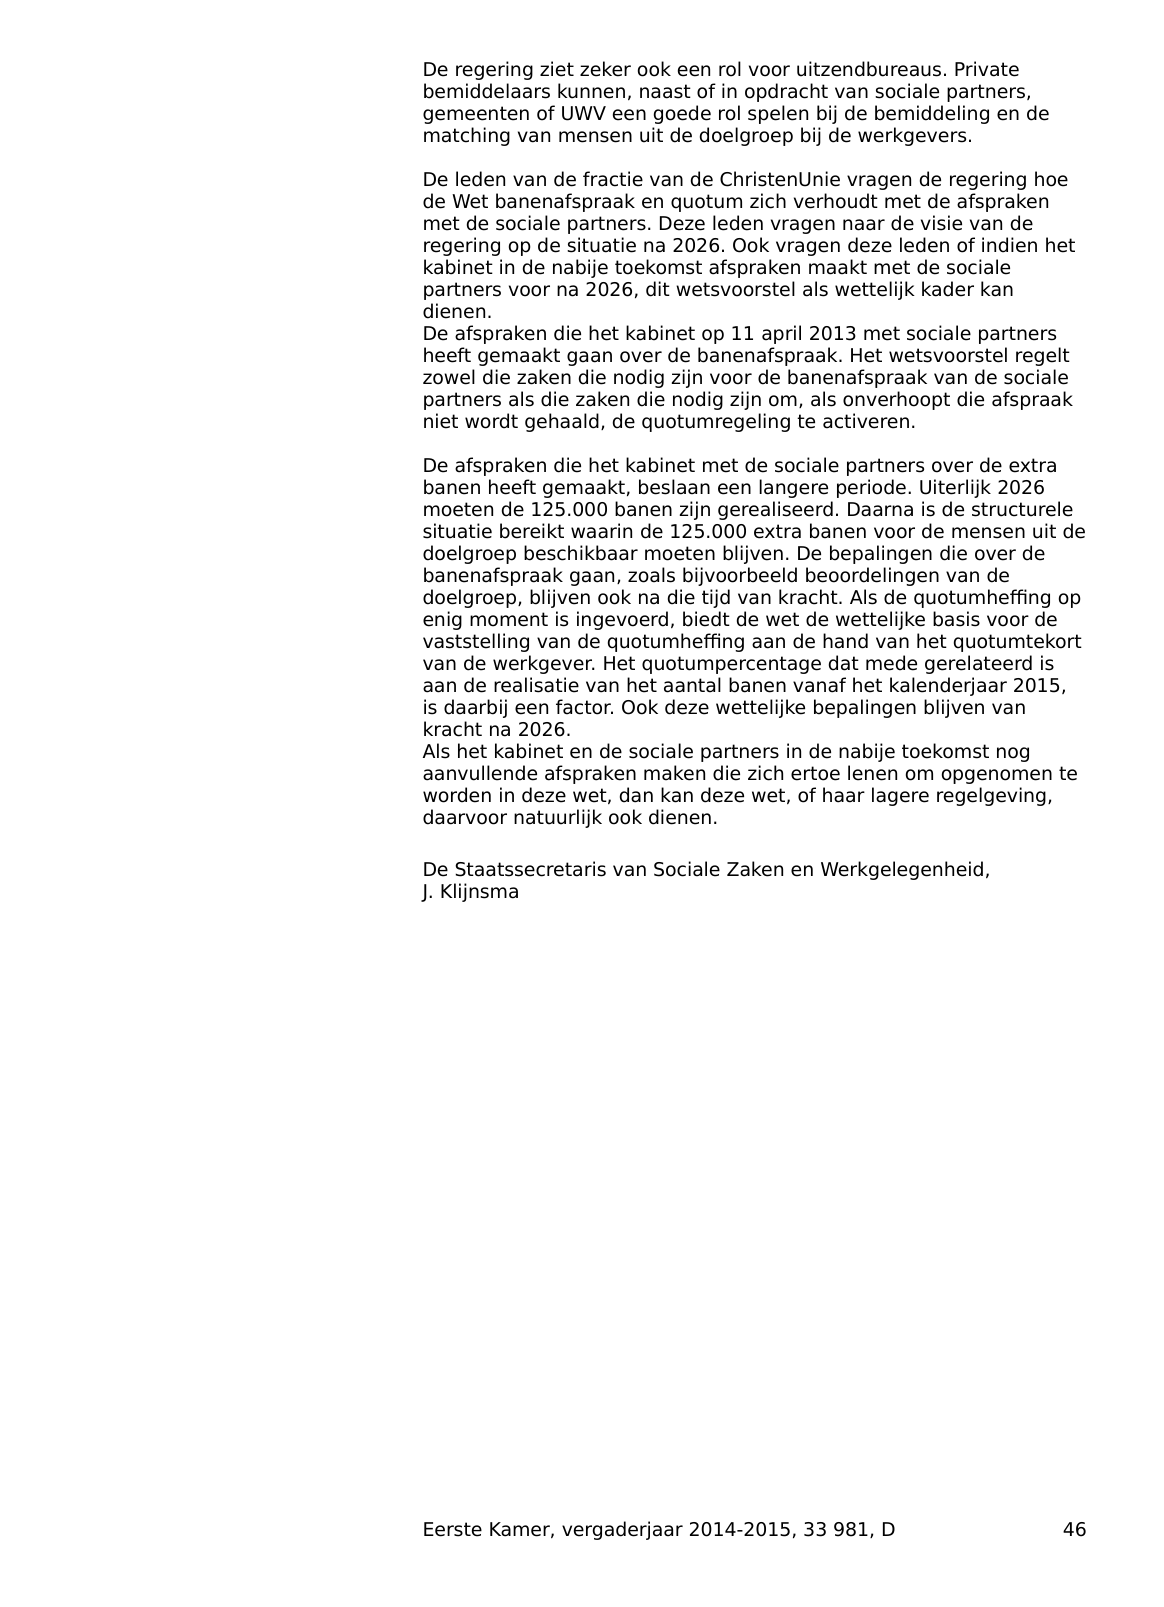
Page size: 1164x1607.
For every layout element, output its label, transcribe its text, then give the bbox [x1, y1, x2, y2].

text De afspraken die het kabinet op 11 april 2013 met sociale partners heeft gemaakt gaan over de banenafspraak. Het wetsvoorstel regelt zowel die zaken die nodig zijn voor de banenafspraak van de sociale partners als die zaken die nodig zijn om, als onverhoopt die afspraak niet wordt gehaald, de quotumregeling te activeren. [422, 323, 1087, 433]
text De leden van de fractie van de ChristenUnie vragen de regering hoe de Wet banenafspraak en quotum zich verhoudt met de afspraken met de sociale partners. Deze leden vragen naar de visie van de regering op de situatie na 2026. Ook vragen deze leden of indien het kabinet in de nabije toekomst afspraken maakt met de sociale partners voor na 2026, dit wetsvoorstel als wettelijk kader kan dienen. [422, 169, 1087, 323]
text De regering ziet zeker ook een rol voor uitzendbureaus. Private bemiddelaars kunnen, naast of in opdracht van sociale partners, gemeenten of UWV een goede rol spelen bij de bemiddeling en de matching van mensen uit de doelgroep bij de werkgevers. [422, 59, 1087, 147]
text De Staatssecretaris van Sociale Zaken en Werkgelegenheid, J. Klijnsma [422, 859, 1087, 903]
text Als het kabinet en de sociale partners in de nabije toekomst nog aanvullende afspraken maken die zich ertoe lenen om opgenomen te worden in deze wet, dan kan deze wet, of haar lagere regelgeving, daarvoor natuurlijk ook dienen. [422, 741, 1087, 829]
text De afspraken die het kabinet met de sociale partners over de extra banen heeft gemaakt, beslaan een langere periode. Uiterlijk 2026 moeten de 125.000 banen zijn gerealiseerd. Daarna is de structurele situatie bereikt waarin de 125.000 extra banen voor de mensen uit de doelgroep beschikbaar moeten blijven. De bepalingen die over de banenafspraak gaan, zoals bijvoorbeeld beoordelingen van de doelgroep, blijven ook na die tijd van kracht. Als de quotumheffing op enig moment is ingevoerd, biedt de wet de wettelijke basis voor de vaststelling van de quotumheffing aan de hand van het quotumtekort van de werkgever. Het quotumpercentage dat mede gerelateerd is aan de realisatie van het aantal banen vanaf het kalenderjaar 2015, is daarbij een factor. Ook deze wettelijke bepalingen blijven van kracht na 2026. [422, 455, 1087, 741]
